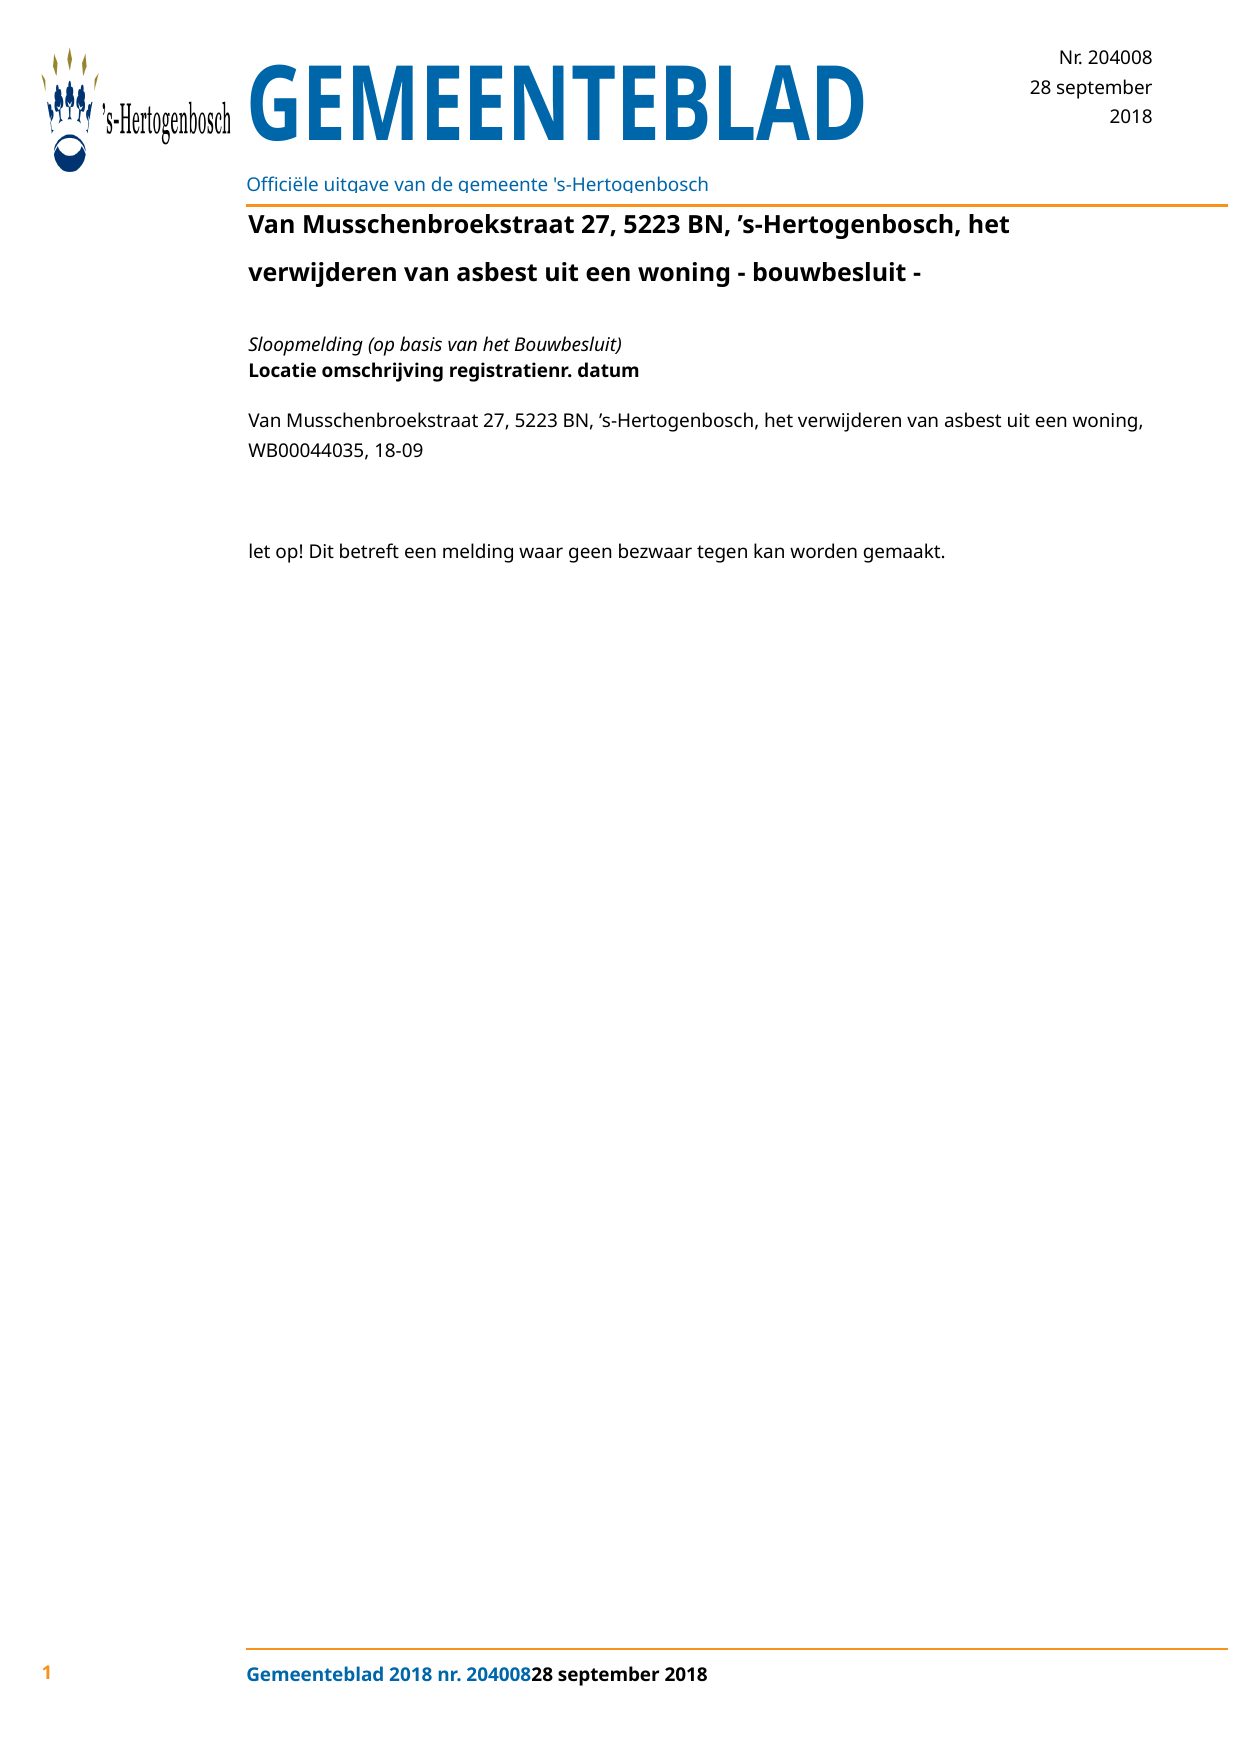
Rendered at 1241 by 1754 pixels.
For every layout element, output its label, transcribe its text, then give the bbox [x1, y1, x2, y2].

text let op! Dit betreft een melding waar geen bezwaar tegen kan worden gemaakt. [248, 538, 1152, 564]
picture [41, 47, 231, 172]
text Van Musschenbroekstraat 27, 5223 BN, ’s-Hertogenbosch, het verwijderen van asbest uit een woning, WB00044035, 18-09 [248, 408, 1152, 463]
text Sloopmelding (op basis van het Bouwbesluit) [248, 331, 1152, 357]
text Locatie omschrijving registratienr. datum [248, 357, 1152, 383]
text Van Musschenbroekstraat 27, 5223 BN, ’s-Hertogenbosch, het verwijderen van asbest uit een woning - bouwbesluit - [248, 207, 1152, 288]
